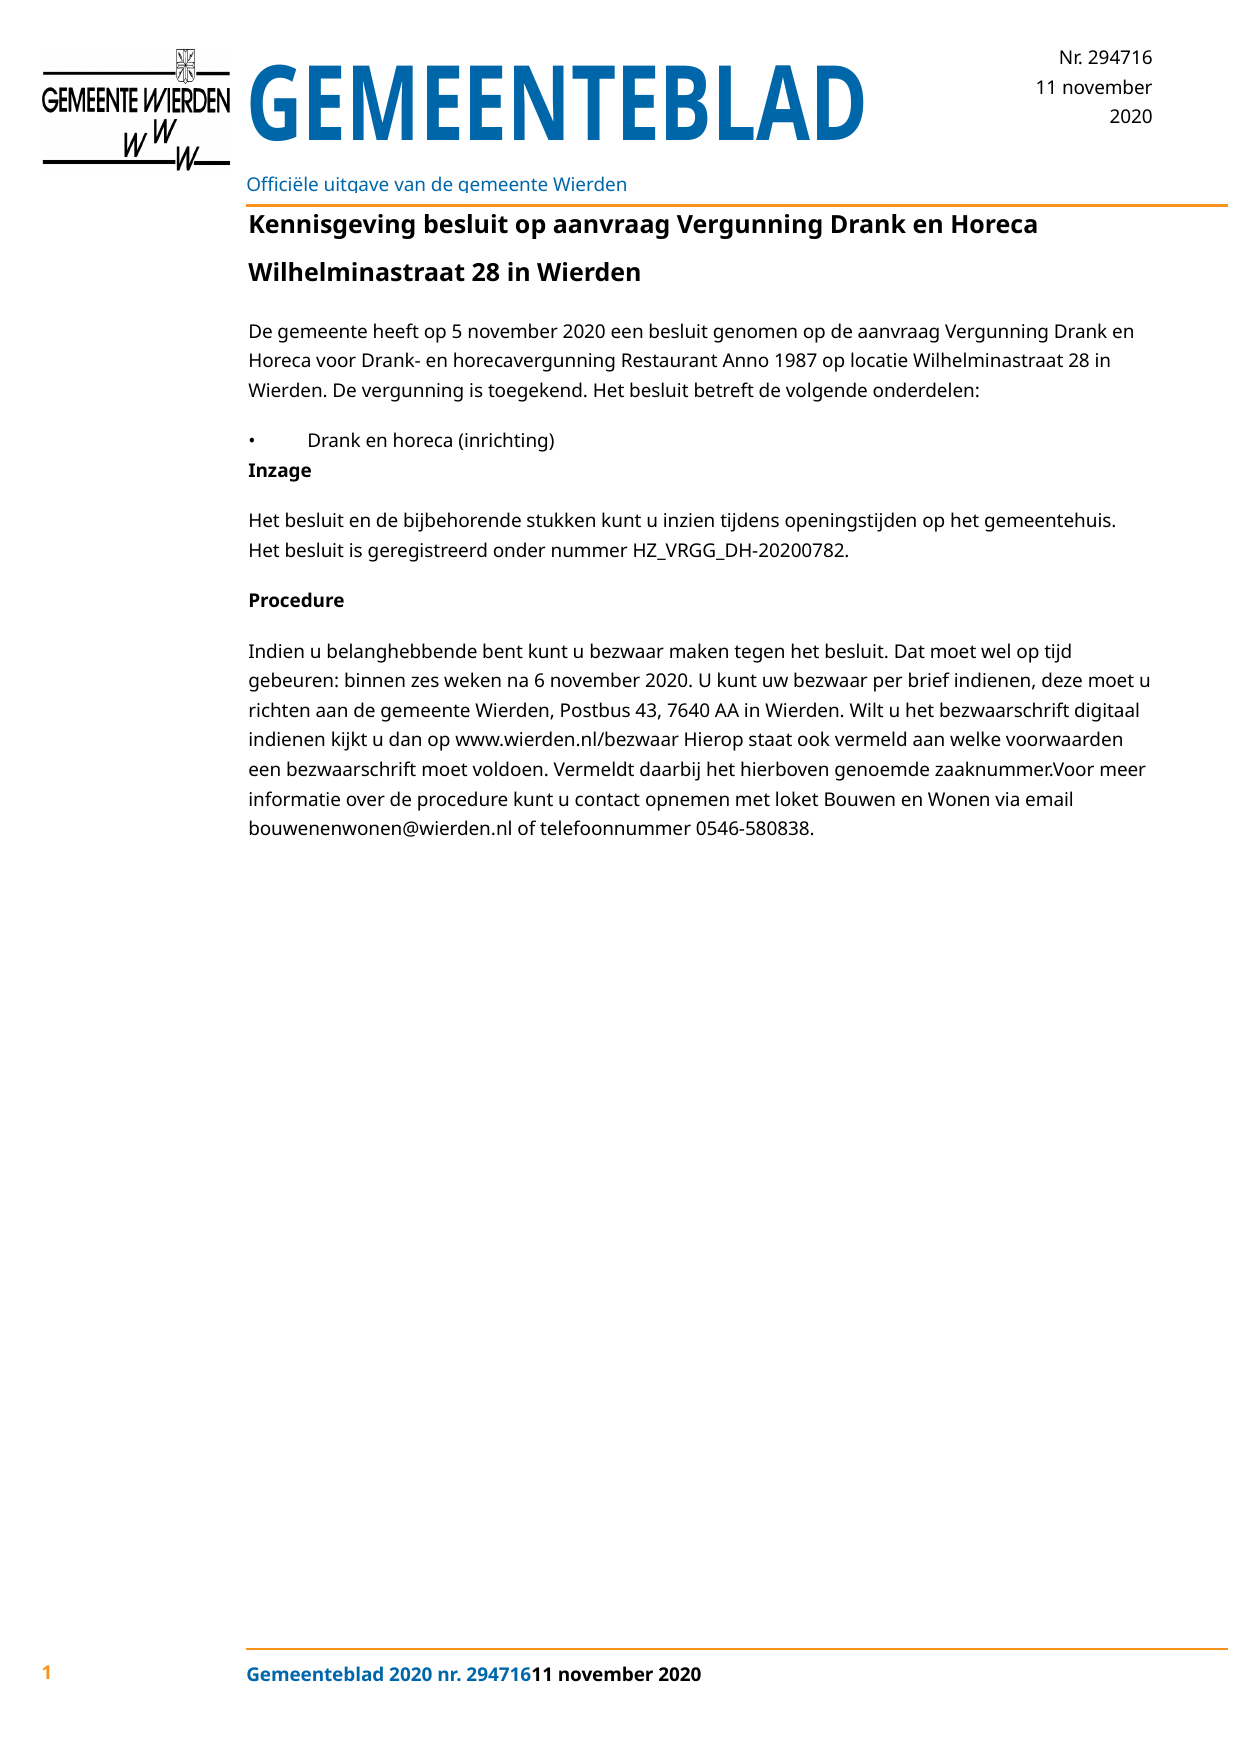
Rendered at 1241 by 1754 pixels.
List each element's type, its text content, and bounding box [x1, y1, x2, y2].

picture [41, 47, 231, 172]
text Indien u belanghebbende bent kunt u bezwaar maken tegen het besluit. Dat moet wel op tijd gebeuren: binnen zes weken na 6 november 2020. U kunt uw bezwaar per brief indienen, deze moet u richten aan de gemeente Wierden, Postbus 43, 7640 AA in Wierden. Wilt u het bezwaarschrift digitaal indienen kijkt u dan op www.wierden.nl/bezwaar Hierop staat ook vermeld aan welke voorwaarden een bezwaarschrift moet voldoen. Vermeldt daarbij het hierboven genoemde zaaknummer.Voor meer informatie over de procedure kunt u contact opnemen met loket Bouwen en Wonen via email bouwenenwonen@wierden.nl of telefoonnummer 0546-580838. [248, 638, 1152, 841]
text Inzage [248, 457, 1152, 483]
text Het besluit en de bijbehorende stukken kunt u inzien tijdens openingstijden op het gemeentehuis. Het besluit is geregistreerd onder nummer HZ_VRGG_DH-20200782. [248, 507, 1152, 563]
list Drank en horeca (inrichting) [248, 427, 1152, 453]
text De gemeente heeft op 5 november 2020 een besluit genomen op de aanvraag Vergunning Drank en Horeca voor Drank- en horecavergunning Restaurant Anno 1987 op locatie Wilhelminastraat 28 in Wierden. De vergunning is toegekend. Het besluit betreft de volgende onderdelen: [248, 318, 1152, 403]
text Kennisgeving besluit op aanvraag Vergunning Drank en Horeca Wilhelminastraat 28 in Wierden [248, 207, 1152, 288]
text Procedure [248, 587, 1152, 613]
